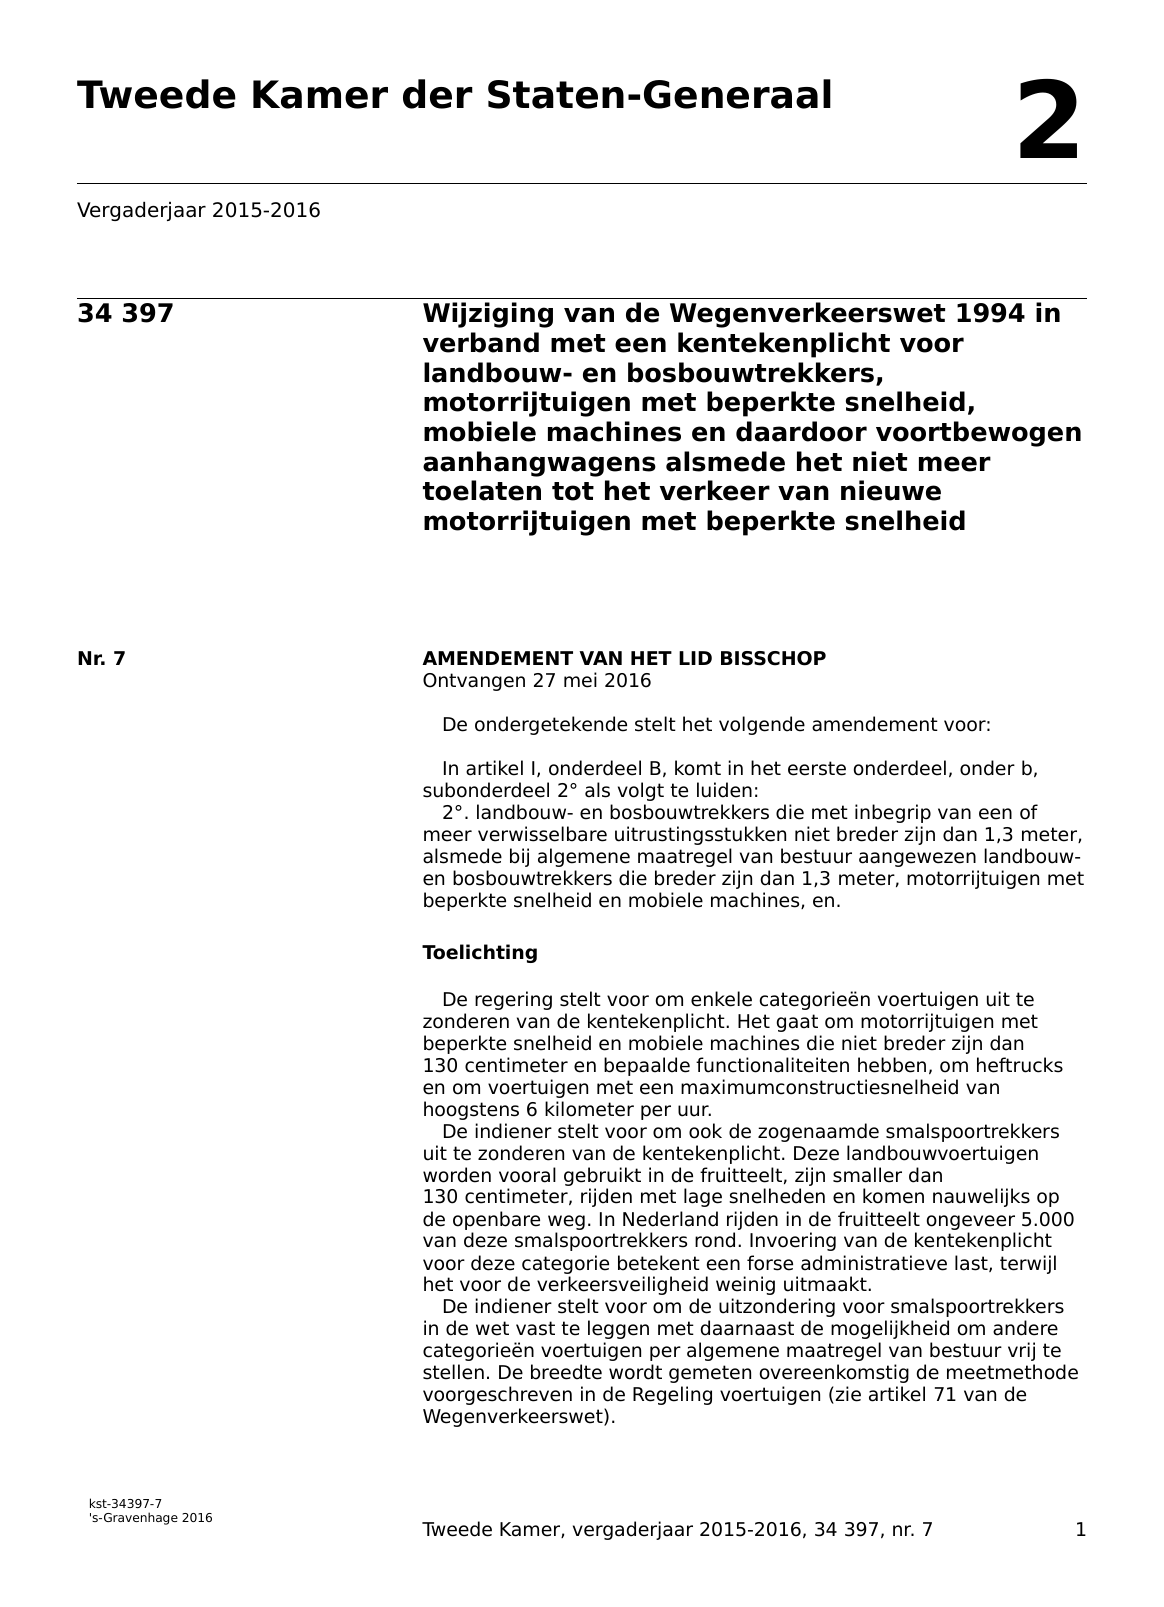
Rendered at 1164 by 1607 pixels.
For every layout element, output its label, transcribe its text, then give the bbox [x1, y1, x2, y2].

table_cell Vergaderjaar 2015-2016 [77, 184, 1087, 298]
text De indiener stelt voor om de uitzondering voor smalspoortrekkers in de wet vast te leggen met daarnaast de mogelijkheid om andere categorieën voertuigen per algemene maatregel van bestuur vrij te stellen. De breedte wordt gemeten overeenkomstig de meetmethode voorgeschreven in de Regeling voertuigen (zie artikel 71 van de Wegenverkeerswet). [422, 1296, 1087, 1428]
text De regering stelt voor om enkele categorieën voertuigen uit te zonderen van de kentekenplicht. Het gaat om motorrijtuigen met beperkte snelheid en mobiele machines die niet breder zijn dan 130 centimeter en bepaalde functionaliteiten hebben, om heftrucks en om voertuigen met een maximumconstructiesnelheid van hoogstens 6 kilometer per uur. [422, 989, 1087, 1121]
text De ondergetekende stelt het volgende amendement voor: [422, 714, 1087, 736]
text kst-34397-7 [88, 1497, 323, 1511]
text In artikel I, onderdeel B, komt in het eerste onderdeel, onder b, subonderdeel 2° als volgt te luiden: [422, 758, 1087, 802]
table_header 2 [886, 59, 1087, 183]
subtitle Toelichting [422, 942, 1087, 964]
text 's-Gravenhage 2016 [88, 1511, 323, 1525]
table_header Tweede Kamer der Staten-Generaal [77, 59, 886, 183]
text De indiener stelt voor om ook de zogenaamde smalspoortrekkers uit te zonderen van de kentekenplicht. Deze landbouwvoertuigen worden vooral gebruikt in de fruitteelt, zijn smaller dan 130 centimeter, rijden met lage snelheden en komen nauwelijks op de openbare weg. In Nederland rijden in de fruitteelt ongeveer 5.000 van deze smalspoortrekkers rond. Invoering van de kentekenplicht voor deze categorie betekent een forse administratieve last, terwijl het voor de verkeersveiligheid weinig uitmaakt. [422, 1121, 1087, 1296]
subtitle Nr. 7 AMENDEMENT VAN HET LID BISSCHOP [77, 647, 1087, 669]
subtitle 34 397 Wijziging van de Wegenverkeerswet 1994 in verband met een kentekenplicht voor landbouw- en bosbouwtrekkers, motorrijtuigen met beperkte snelheid, mobiele machines en daardoor voortbewogen aanhangwagens alsmede het niet meer toelaten tot het verkeer van nieuwe motorrijtuigen met beperkte snelheid [77, 299, 1087, 536]
text 2°. landbouw- en bosbouwtrekkers die met inbegrip van een of meer verwisselbare uitrustingsstukken niet breder zijn dan 1,3 meter, alsmede bij algemene maatregel van bestuur aangewezen landbouw- en bosbouwtrekkers die breder zijn dan 1,3 meter, motorrijtuigen met beperkte snelheid en mobiele machines, en. [422, 802, 1087, 912]
text Ontvangen 27 mei 2016 [422, 669, 1087, 691]
